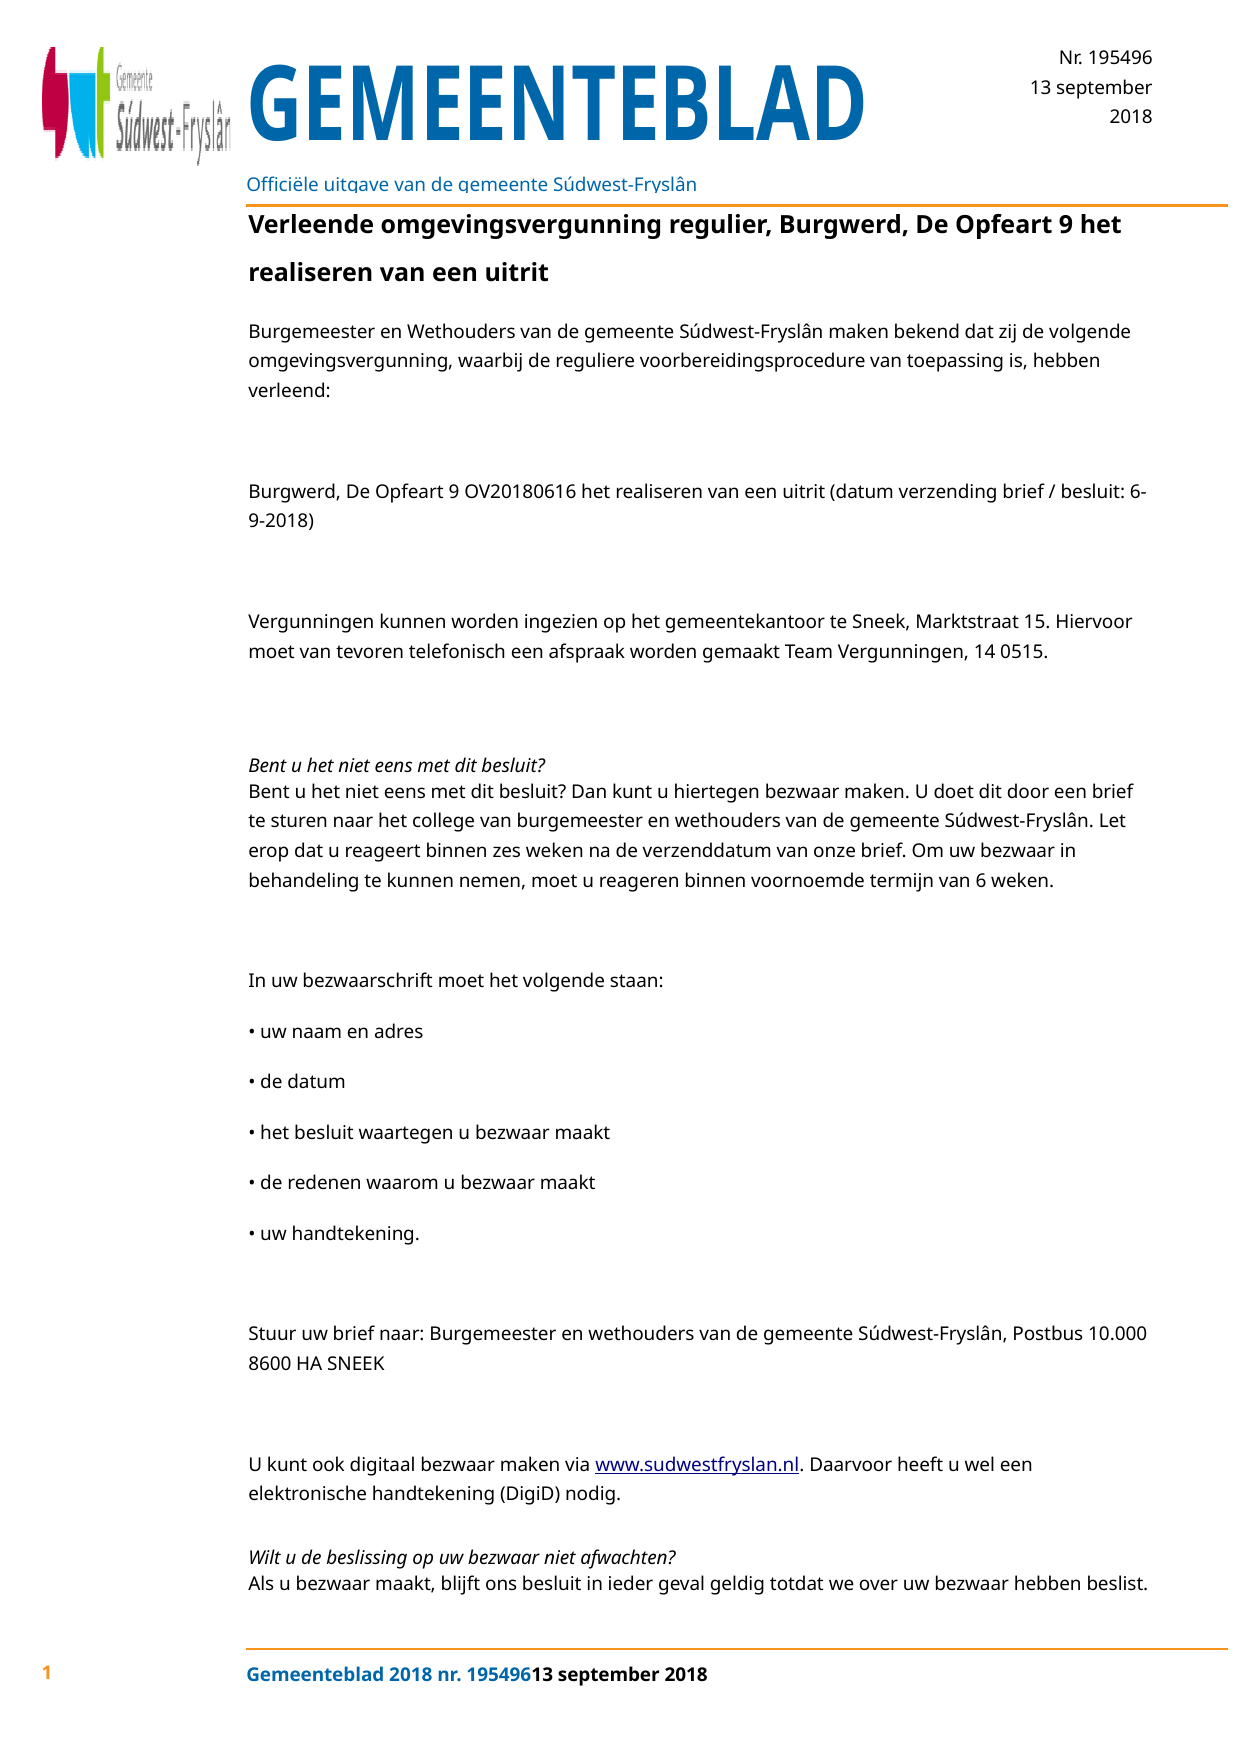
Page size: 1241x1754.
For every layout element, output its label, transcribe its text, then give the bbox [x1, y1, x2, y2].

text • uw naam en adres [248, 1018, 1152, 1044]
text In uw bezwaarschrift moet het volgende staan: [248, 968, 1152, 993]
text Burgwerd, De Opfeart 9 OV20180616 het realiseren van een uitrit (datum verzending brief / besluit: 6-9-2018) [248, 478, 1152, 533]
text Bent u het niet eens met dit besluit? Dan kunt u hiertegen bezwaar maken. U doet dit door een brief te sturen naar het college van burgemeester en wethouders van de gemeente Súdwest-Fryslân. Let erop dat u reageert binnen zes weken na de verzenddatum van onze brief. Om uw bezwaar in behandeling te kunnen nemen, moet u reageren binnen voornoemde termijn van 6 weken. [248, 778, 1152, 892]
text • uw handtekening. [248, 1220, 1152, 1245]
text U kunt ook digitaal bezwaar maken via www.sudwestfryslan.nl. Daarvoor heeft u wel een elektronische handtekening (DigiD) nodig. [248, 1451, 1152, 1506]
text • de redenen waarom u bezwaar maakt [248, 1169, 1152, 1195]
text Bent u het niet eens met dit besluit? [248, 752, 1152, 778]
text Burgemeester en Wethouders van de gemeente Súdwest-Fryslân maken bekend dat zij de volgende omgevingsvergunning, waarbij de reguliere voorbereidingsprocedure van toepassing is, hebben verleend: [248, 318, 1152, 403]
text Als u bezwaar maakt, blijft ons besluit in ieder geval geldig totdat we over uw bezwaar hebben beslist. [248, 1570, 1152, 1596]
text • de datum [248, 1068, 1152, 1094]
text • het besluit waartegen u bezwaar maakt [248, 1119, 1152, 1144]
text Stuur uw brief naar: Burgemeester en wethouders van de gemeente Súdwest-Fryslân, Postbus 10.000 8600 HA SNEEK [248, 1321, 1152, 1376]
picture [41, 47, 231, 172]
text Wilt u de beslissing op uw bezwaar niet afwachten? [248, 1544, 1152, 1570]
text Verleende omgevingsvergunning regulier, Burgwerd, De Opfeart 9 het realiseren van een uitrit [248, 207, 1152, 288]
text Vergunningen kunnen worden ingezien op het gemeentekantoor te Sneek, Marktstraat 15. Hiervoor moet van tevoren telefonisch een afspraak worden gemaakt Team Vergunningen, 14 0515. [248, 608, 1152, 664]
